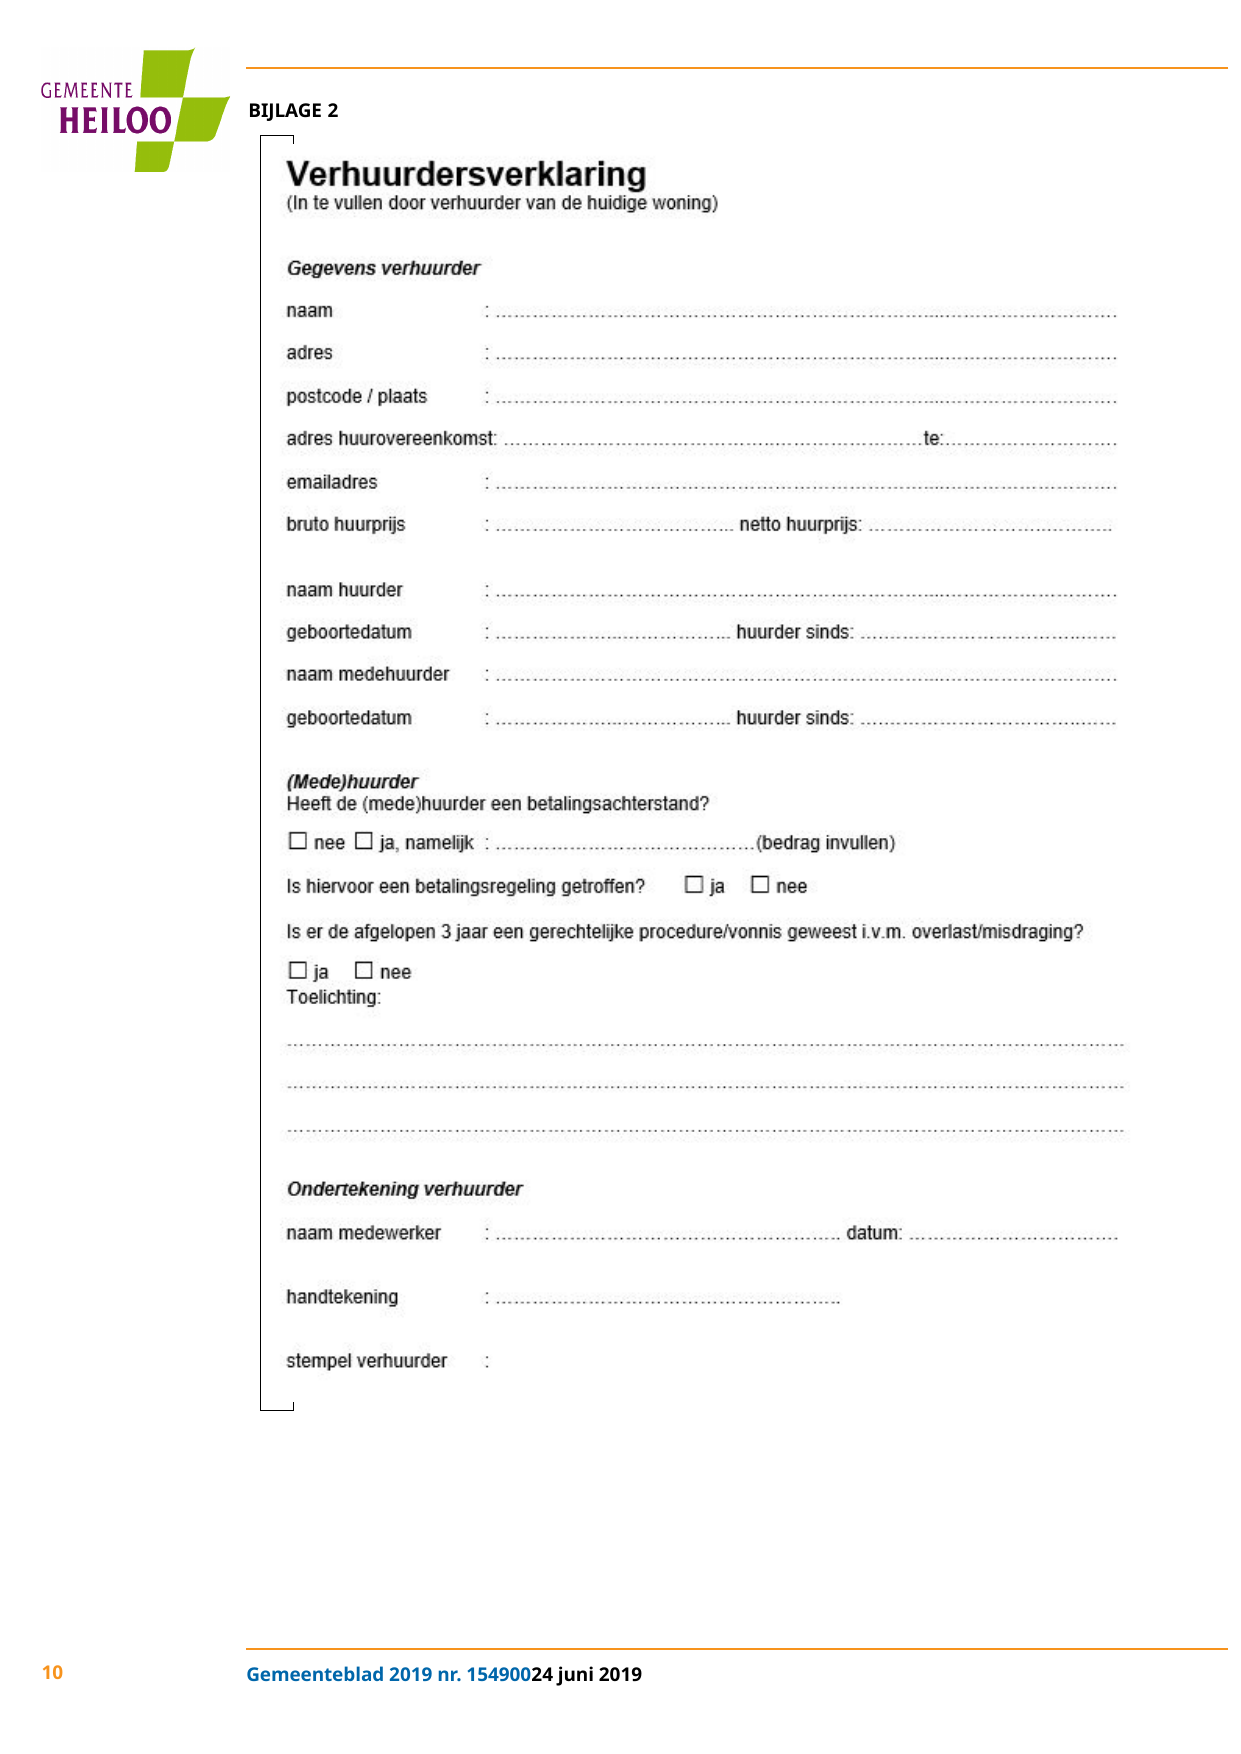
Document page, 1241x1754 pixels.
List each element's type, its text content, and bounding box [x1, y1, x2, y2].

picture [268, 144, 1155, 1402]
picture [41, 47, 231, 172]
text BIJLAGE 2 [248, 95, 1152, 123]
